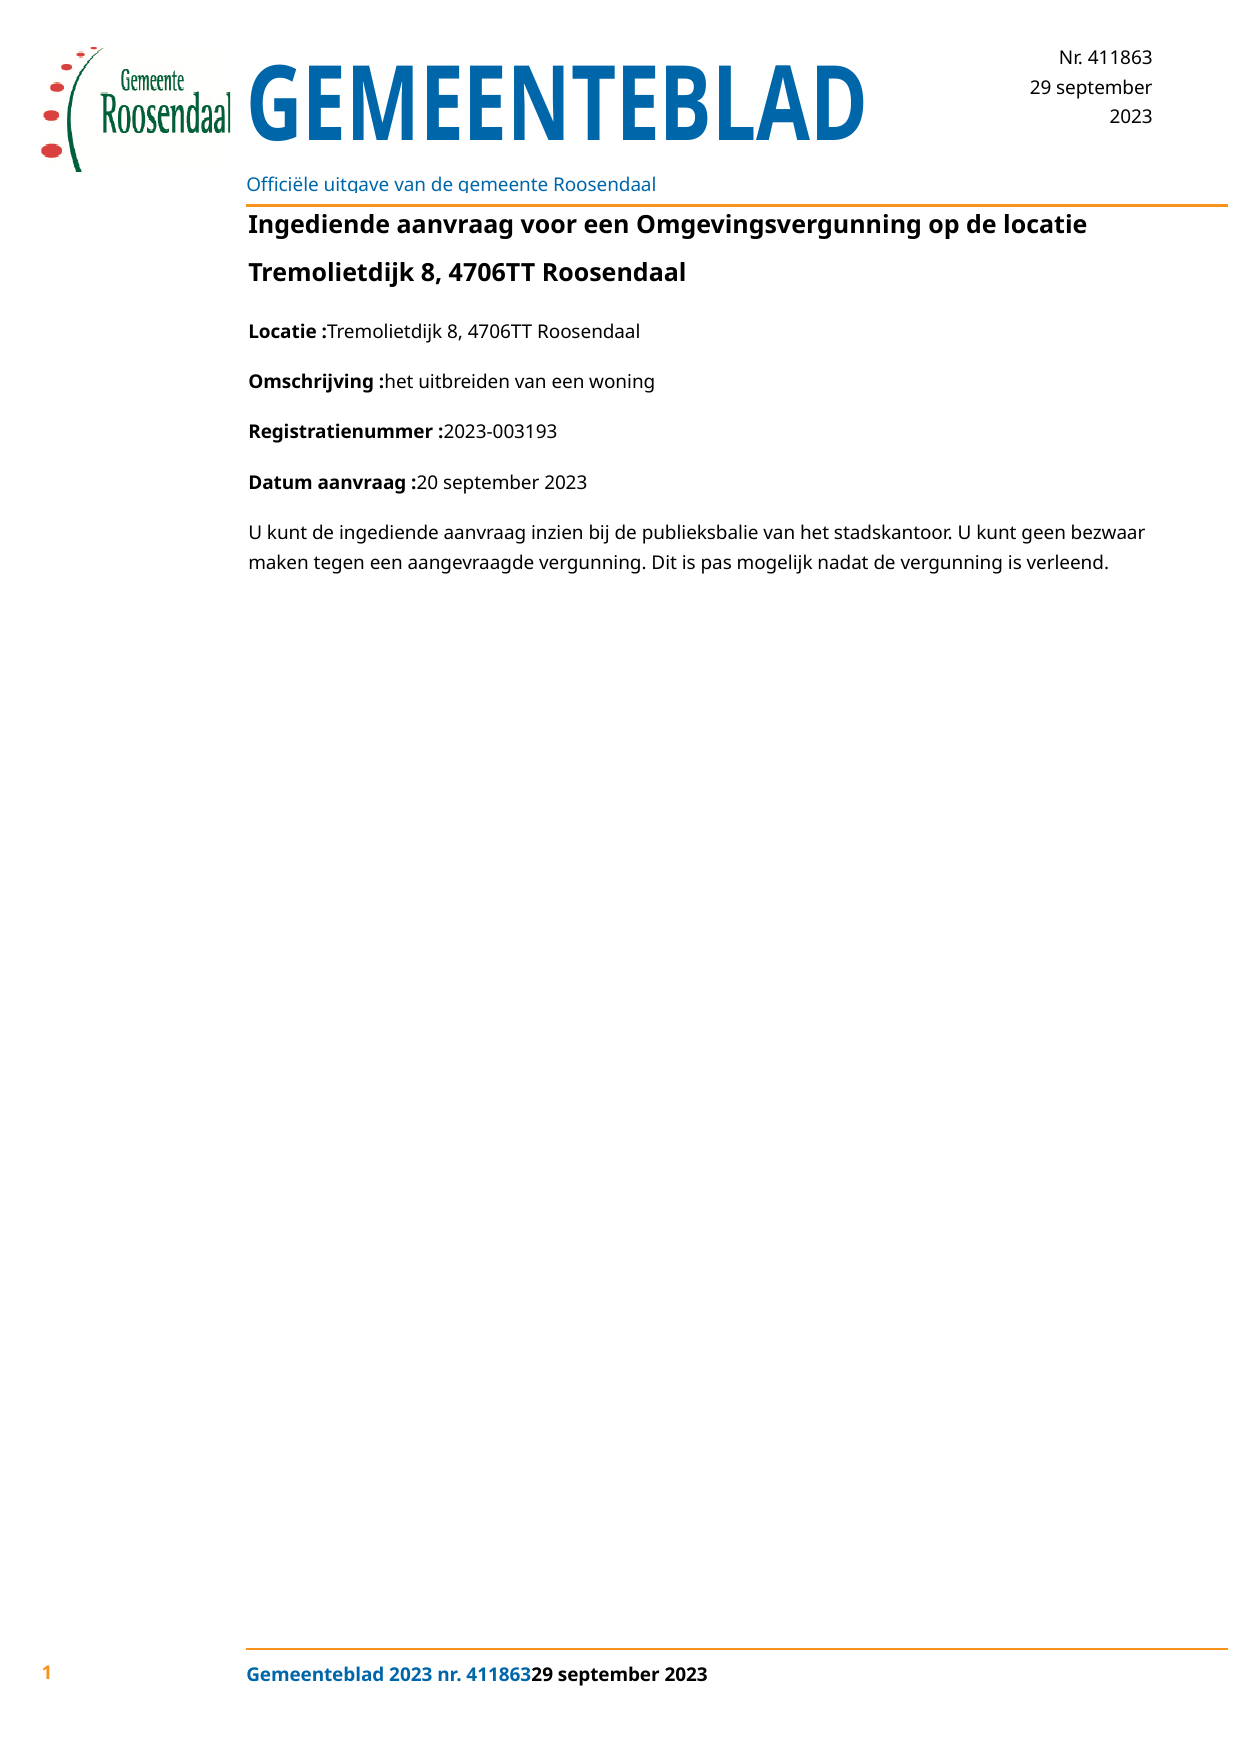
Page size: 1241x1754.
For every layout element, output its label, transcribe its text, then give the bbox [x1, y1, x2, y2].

picture [41, 47, 231, 172]
text Datum aanvraag :20 september 2023 [248, 469, 1152, 495]
text Ingediende aanvraag voor een Omgevingsvergunning op de locatie Tremolietdijk 8, 4706TT Roosendaal [248, 207, 1152, 288]
text U kunt de ingediende aanvraag inzien bij de publieksbalie van het stadskantoor. U kunt geen bezwaar maken tegen een aangevraagde vergunning. Dit is pas mogelijk nadat de vergunning is verleend. [248, 519, 1152, 575]
text Omschrijving :het uitbreiden van een woning [248, 368, 1152, 394]
text Locatie :Tremolietdijk 8, 4706TT Roosendaal [248, 318, 1152, 344]
text Registratienummer :2023-003193 [248, 419, 1152, 444]
